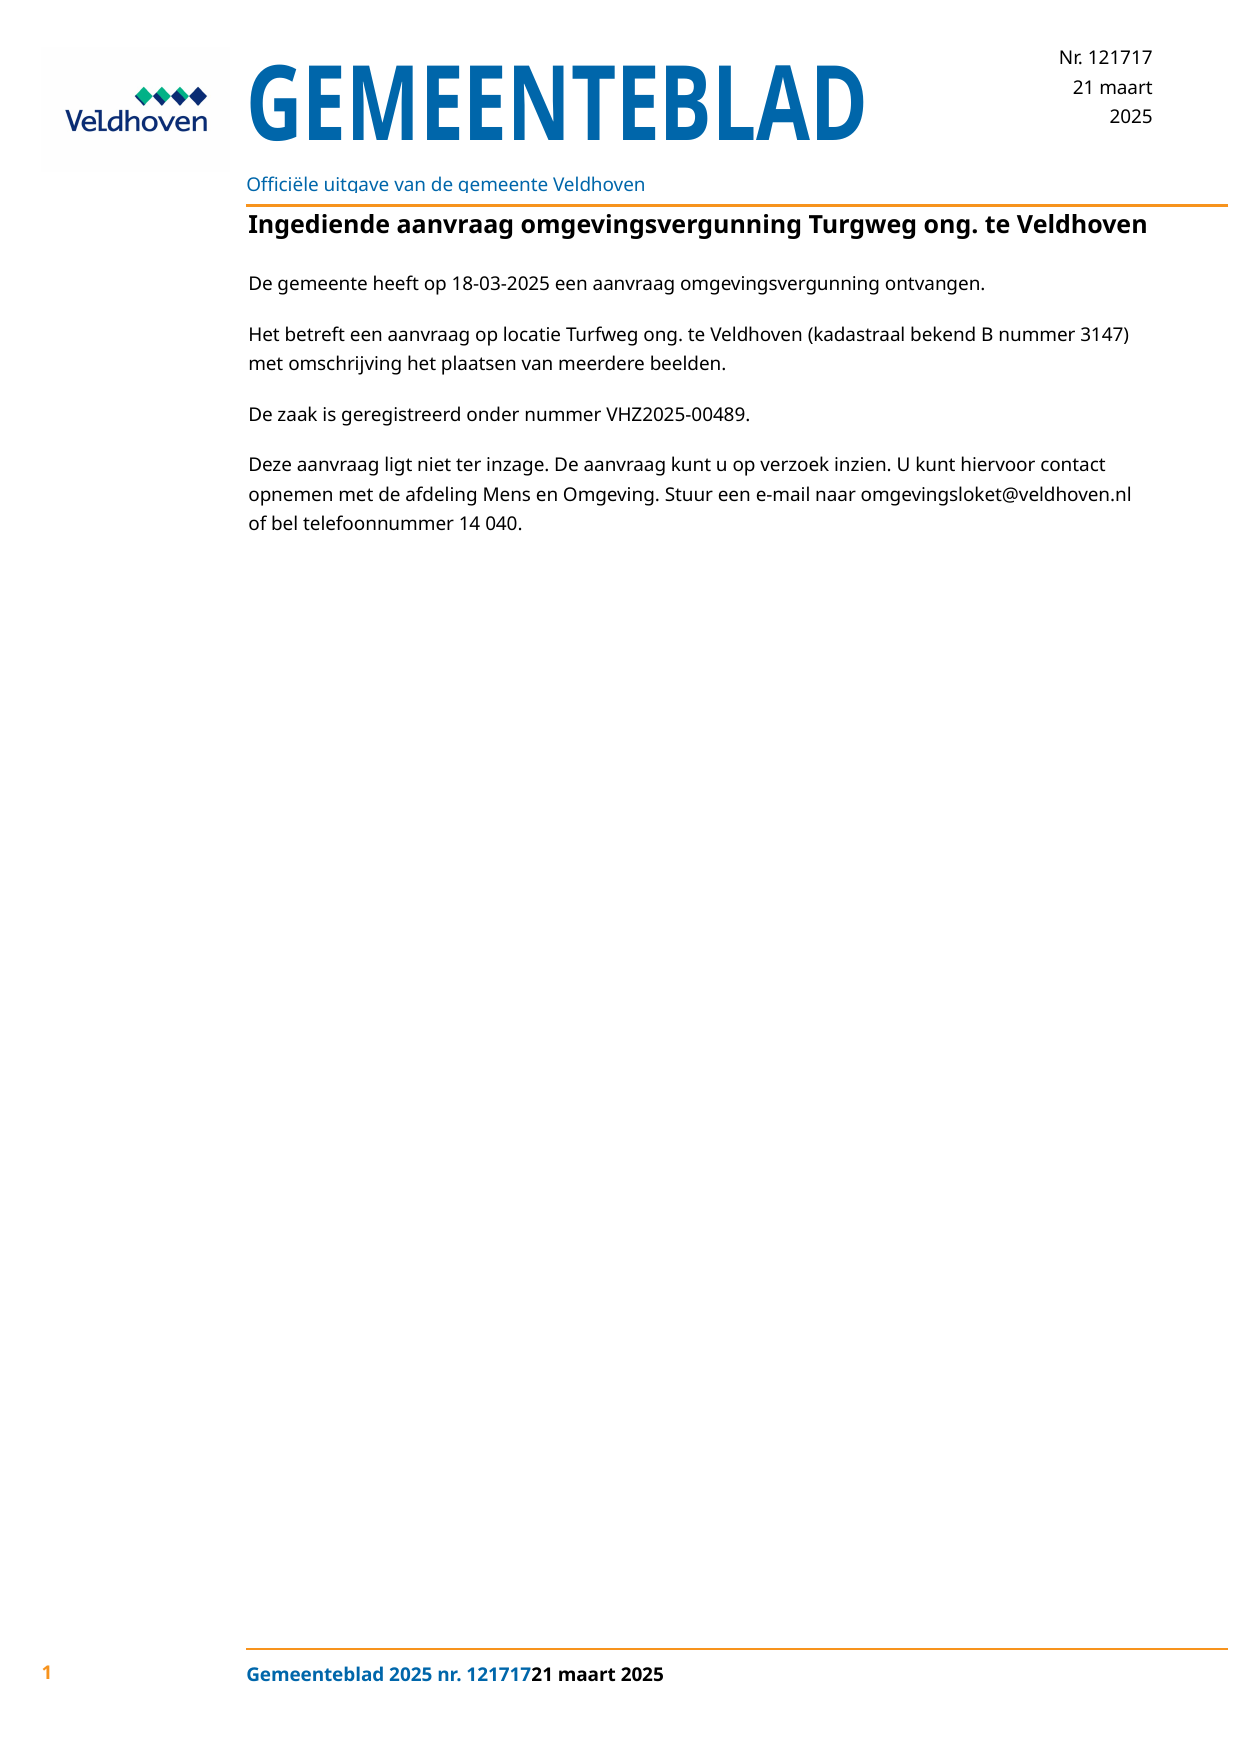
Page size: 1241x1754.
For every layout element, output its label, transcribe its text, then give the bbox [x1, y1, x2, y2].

text Ingediende aanvraag omgevingsvergunning Turgweg ong. te Veldhoven [248, 207, 1152, 241]
text Deze aanvraag ligt niet ter inzage. De aanvraag kunt u op verzoek inzien. U kunt hiervoor contact opnemen met de afdeling Mens en Omgeving. Stuur een e-mail naar omgevingsloket@veldhoven.nl of bel telefoonnummer 14 040. [248, 451, 1152, 536]
text De zaak is geregistreerd onder nummer VHZ2025-00489. [248, 401, 1152, 426]
text De gemeente heeft op 18-03-2025 een aanvraag omgevingsvergunning ontvangen. [248, 270, 1152, 296]
picture [41, 47, 231, 172]
text Het betreft een aanvraag op locatie Turfweg ong. te Veldhoven (kadastraal bekend B nummer 3147) met omschrijving het plaatsen van meerdere beelden. [248, 321, 1152, 376]
